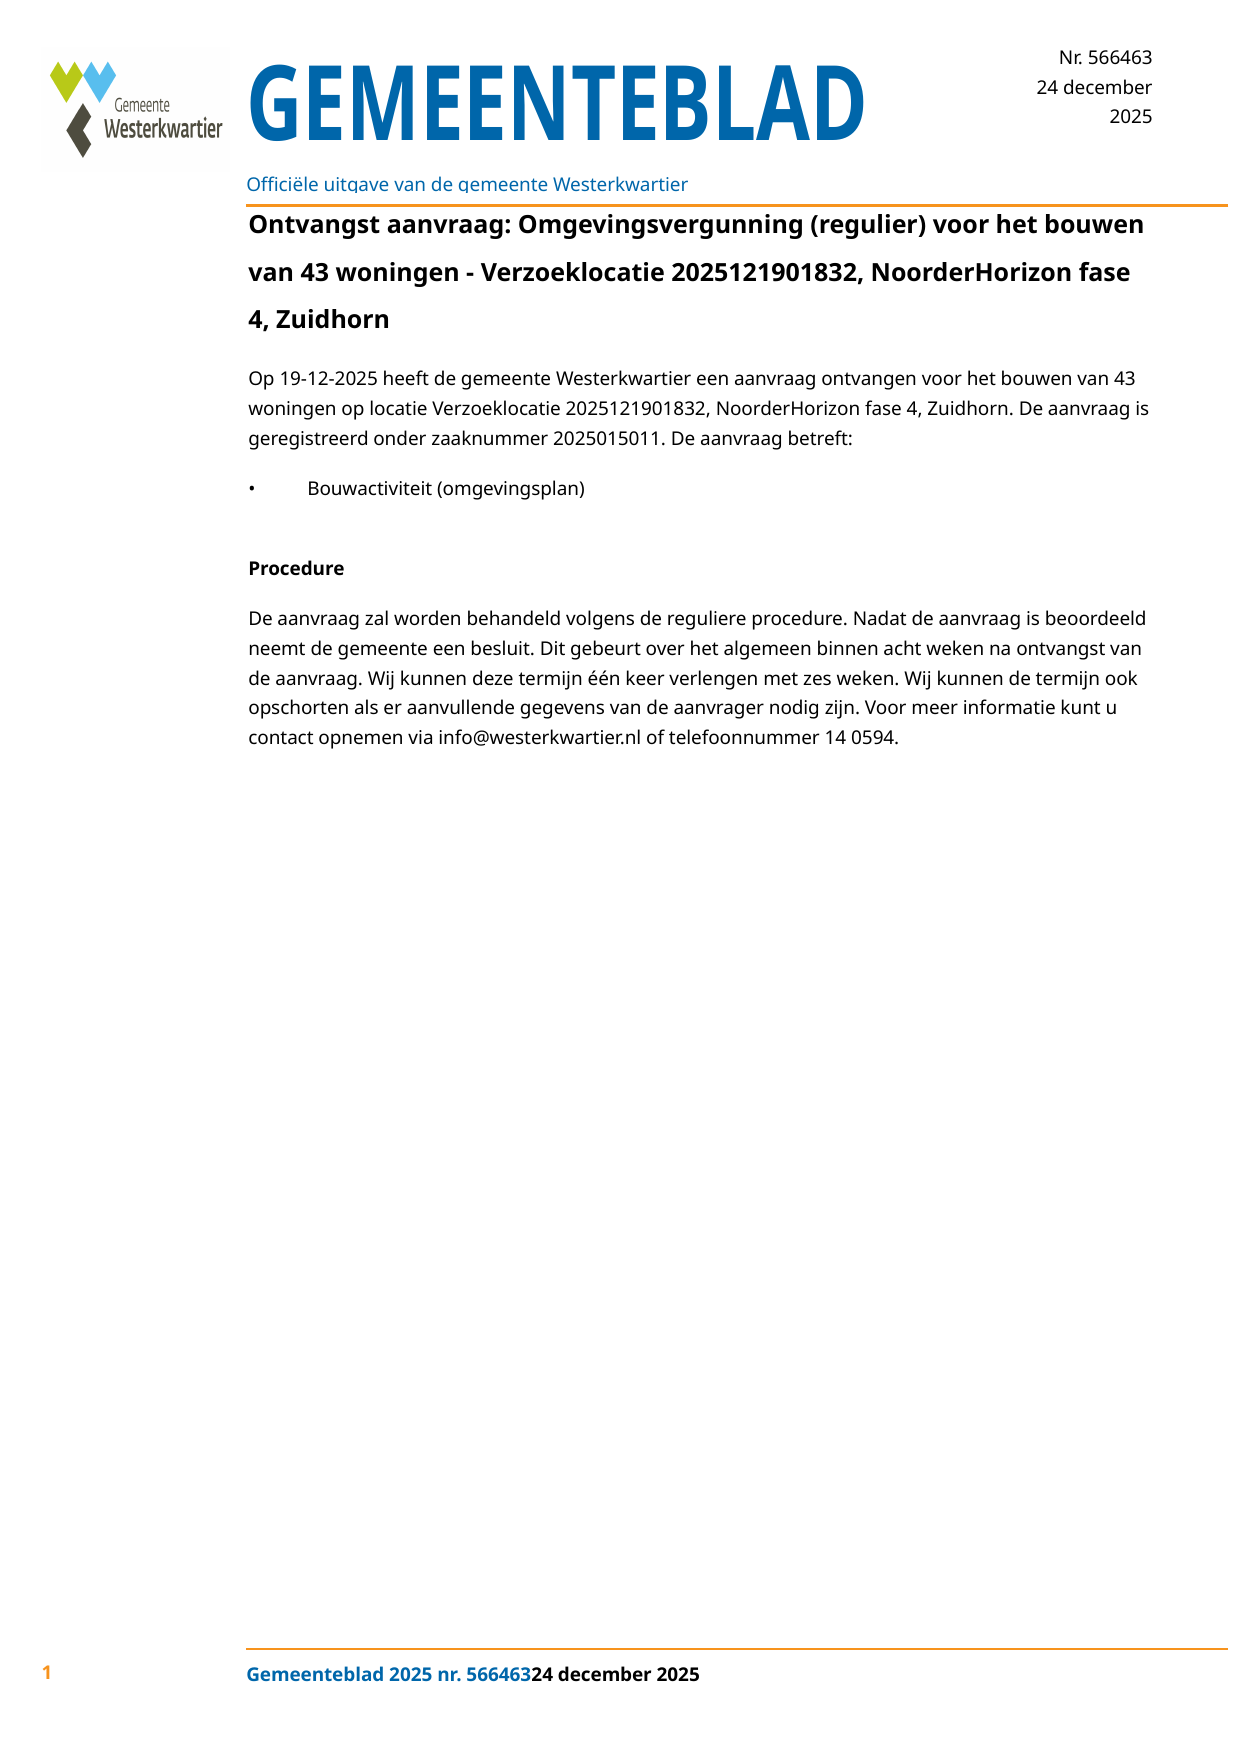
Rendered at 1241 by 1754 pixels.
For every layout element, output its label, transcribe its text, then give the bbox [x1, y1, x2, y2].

text Op 19-12-2025 heeft de gemeente Westerkwartier een aanvraag ontvangen voor het bouwen van 43 woningen op locatie Verzoeklocatie 2025121901832, NoorderHorizon fase 4, Zuidhorn. De aanvraag is geregistreerd onder zaaknummer 2025015011. De aanvraag betreft: [248, 366, 1152, 450]
list Bouwactiviteit (omgevingsplan) [248, 475, 1152, 501]
text Ontvangst aanvraag: Omgevingsvergunning (regulier) voor het bouwen van 43 woningen - Verzoeklocatie 2025121901832, NoorderHorizon fase 4, Zuidhorn [248, 207, 1152, 336]
text De aanvraag zal worden behandeld volgens de reguliere procedure. Nadat de aanvraag is beoordeeld neemt de gemeente een besluit. Dit gebeurt over het algemeen binnen acht weken na ontvangst van de aanvraag. Wij kunnen deze termijn één keer verlengen met zes weken. Wij kunnen de termijn ook opschorten als er aanvullende gegevens van de aanvrager nodig zijn. Voor meer informatie kunt u contact opnemen via info@westerkwartier.nl of telefoonnummer 14 0594. [248, 606, 1152, 749]
text Procedure [248, 555, 1152, 581]
picture [41, 47, 231, 172]
